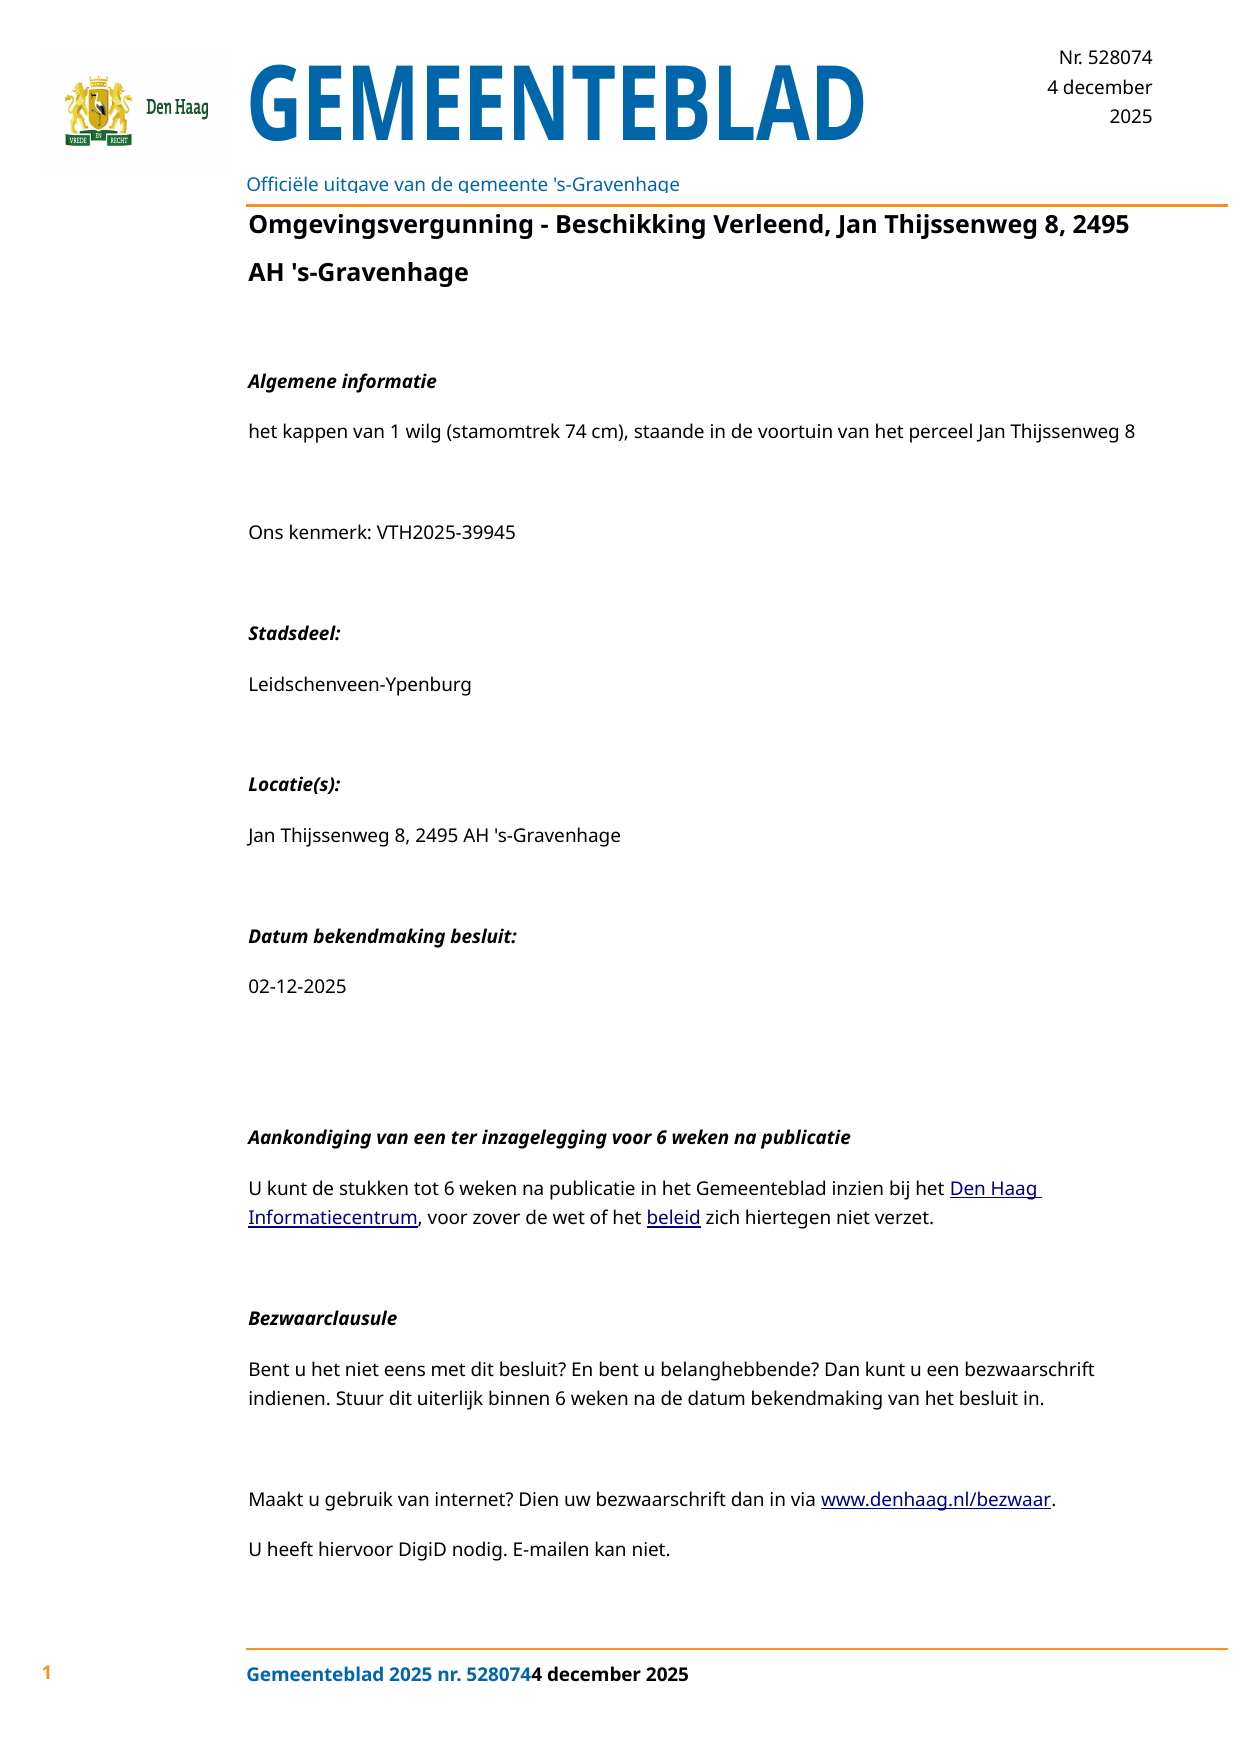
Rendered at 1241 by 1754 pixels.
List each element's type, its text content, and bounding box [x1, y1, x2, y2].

text U kunt de stukken tot 6 weken na publicatie in het Gemeenteblad inzien bij het Den Haag Informatiecentrum, voor zover de wet of het beleid zich hiertegen niet verzet. [248, 1175, 1152, 1230]
text U heeft hiervoor DigiD nodig. E-mailen kan niet. [248, 1537, 1152, 1562]
text Bent u het niet eens met dit besluit? En bent u belanghebbende? Dan kunt u een bezwaarschrift indienen. Stuur dit uiterlijk binnen 6 weken na de datum bekendmaking van het besluit in. [248, 1356, 1152, 1411]
text Stadsdeel: [248, 620, 1152, 646]
text Algemene informatie [248, 368, 1152, 394]
text 02-12-2025 [248, 973, 1152, 999]
text Maakt u gebruik van internet? Dien uw bezwaarschrift dan in via www.denhaag.nl/bezwaar. [248, 1486, 1152, 1512]
text Locatie(s): [248, 772, 1152, 797]
text Ons kenmerk: VTH2025-39945 [248, 519, 1152, 545]
picture [41, 47, 231, 172]
text het kappen van 1 wilg (stamomtrek 74 cm), staande in de voortuin van het perceel Jan Thijssenweg 8 [248, 419, 1152, 444]
text Omgevingsvergunning - Beschikking Verleend, Jan Thijssenweg 8, 2495 AH 's-Gravenhage [248, 207, 1152, 288]
text Aankondiging van een ter inzagelegging voor 6 weken na publicatie [248, 1124, 1152, 1150]
text Jan Thijssenweg 8, 2495 AH 's-Gravenhage [248, 822, 1152, 848]
text Datum bekendmaking besluit: [248, 923, 1152, 949]
text Bezwaarclausule [248, 1305, 1152, 1331]
text Leidschenveen-Ypenburg [248, 671, 1152, 697]
